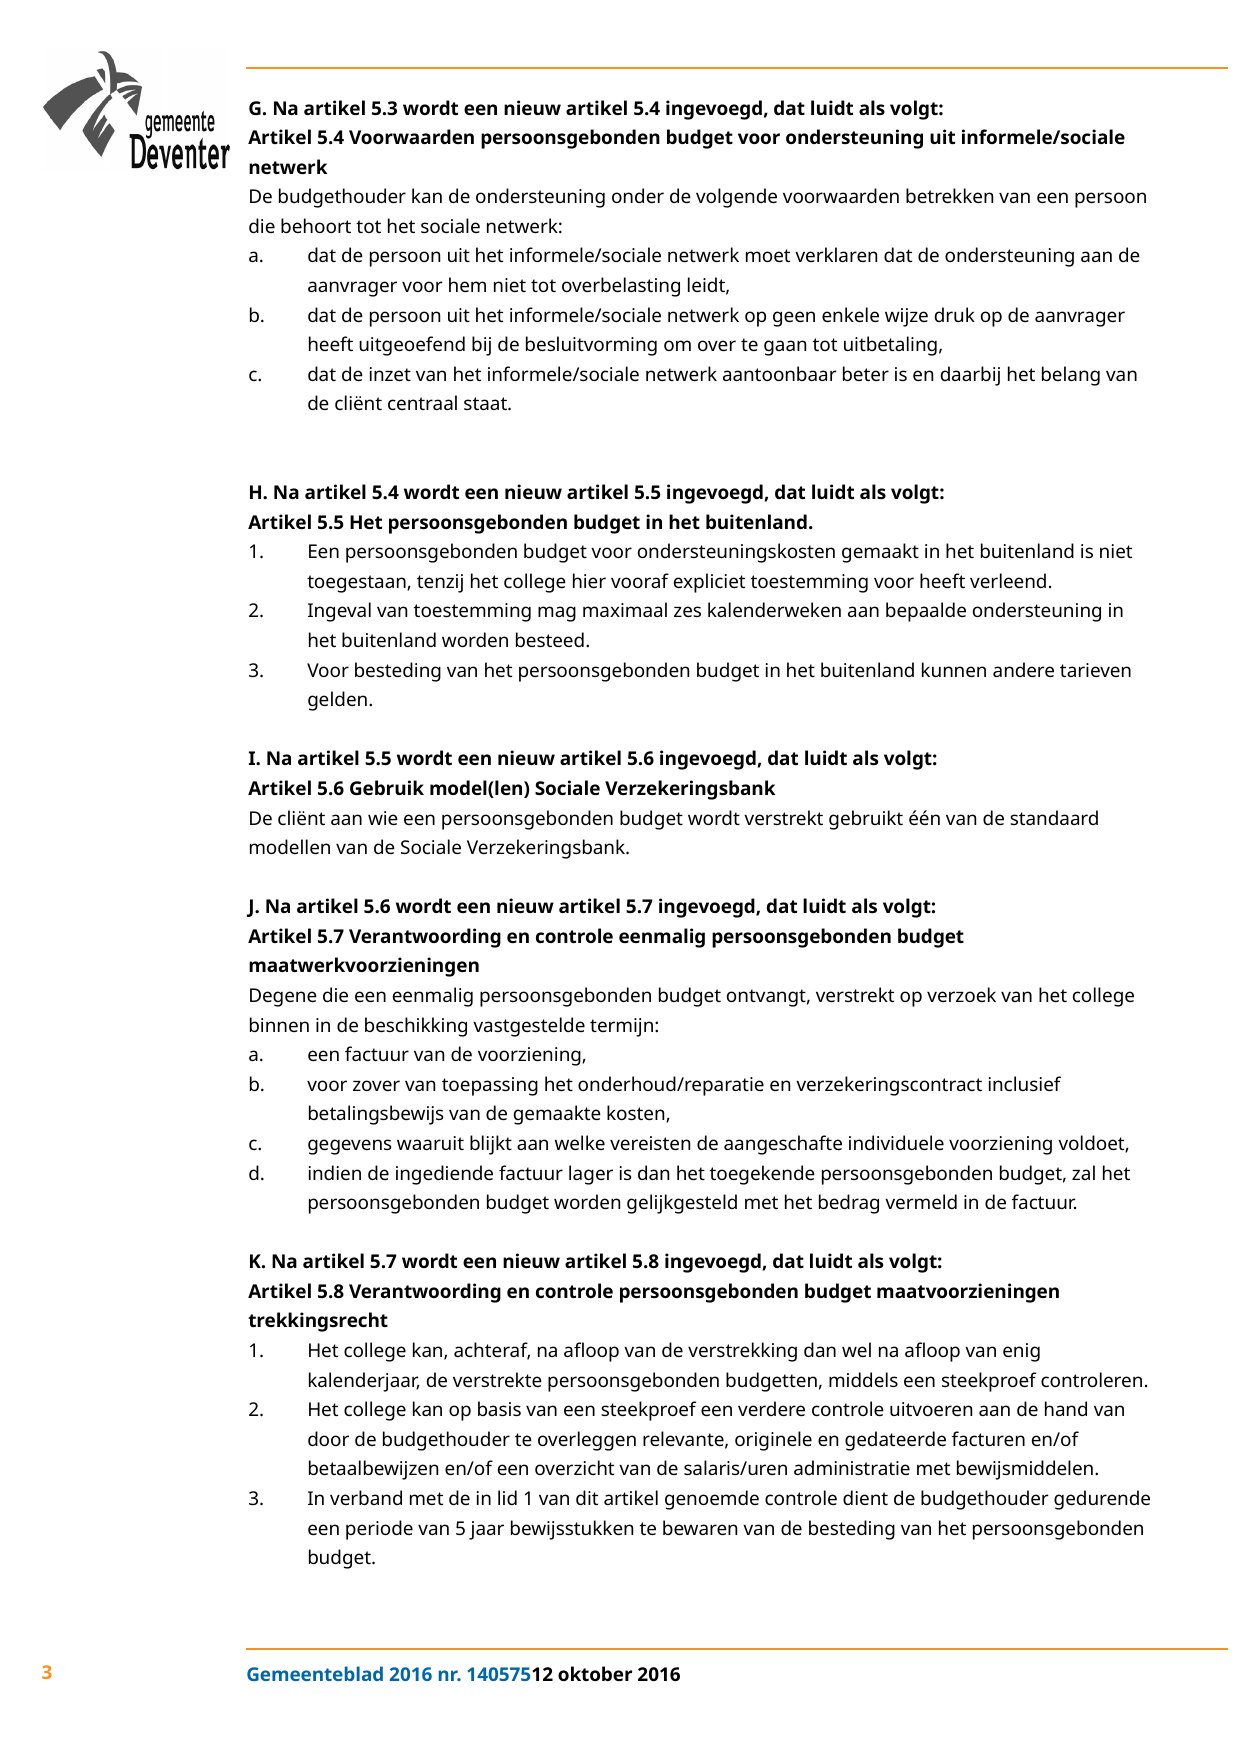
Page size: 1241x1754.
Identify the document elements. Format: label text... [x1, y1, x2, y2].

list dat de persoon uit het informele/sociale netwerk op geen enkele wijze druk op de aanvrager heeft uitgeoefend bij de besluitvorming om over te gaan tot uitbetaling, [248, 302, 1152, 357]
text De budgethouder kan de ondersteuning onder de volgende voorwaarden betrekken van een persoon die behoort tot het sociale netwerk: [248, 183, 1152, 239]
text Artikel 5.8 Verantwoording en controle persoonsgebonden budget maatvoorzieningen trekkingsrecht [248, 1278, 1152, 1333]
text Artikel 5.6 Gebruik model(len) Sociale Verzekeringsbank [248, 775, 1152, 801]
text Artikel 5.7 Verantwoording en controle eenmalig persoonsgebonden budget maatwerkvoorzieningen [248, 923, 1152, 978]
text K. Na artikel 5.7 wordt een nieuw artikel 5.8 ingevoegd, dat luidt als volgt: [248, 1248, 1152, 1274]
text Degene die een eenmalig persoonsgebonden budget ontvangt, verstrekt op verzoek van het college binnen in de beschikking vastgestelde termijn: [248, 982, 1152, 1038]
text Artikel 5.5 Het persoonsgebonden budget in het buitenland. [248, 509, 1152, 535]
list voor zover van toepassing het onderhoud/reparatie en verzekeringscontract inclusief betalingsbewijs van de gemaakte kosten, [248, 1071, 1152, 1126]
list Voor besteding van het persoonsgebonden budget in het buitenland kunnen andere tarieven gelden. [248, 657, 1152, 712]
text G. Na artikel 5.3 wordt een nieuw artikel 5.4 ingevoegd, dat luidt als volgt: [248, 95, 1152, 121]
list Het college kan, achteraf, na afloop van de verstrekking dan wel na afloop van enig kalenderjaar, de verstrekte persoonsgebonden budgetten, middels een steekproef controleren. [248, 1337, 1152, 1393]
list Een persoonsgebonden budget voor ondersteuningskosten gemaakt in het buitenland is niet toegestaan, tenzij het college hier vooraf expliciet toestemming voor heeft verleend. [248, 538, 1152, 594]
list indien de ingediende factuur lager is dan het toegekende persoonsgebonden budget, zal het persoonsgebonden budget worden gelijkgesteld met het bedrag vermeld in de factuur. [248, 1160, 1152, 1215]
text I. Na artikel 5.5 wordt een nieuw artikel 5.6 ingevoegd, dat luidt als volgt: [248, 746, 1152, 771]
list een factuur van de voorziening, [248, 1041, 1152, 1067]
list gegevens waaruit blijkt aan welke vereisten de aangeschafte individuele voorziening voldoet, [248, 1130, 1152, 1156]
list In verband met de in lid 1 van dit artikel genoemde controle dient de budgethouder gedurende een periode van 5 jaar bewijsstukken te bewaren van de besteding van het persoonsgebonden budget. [248, 1485, 1152, 1570]
list Het college kan op basis van een steekproef een verdere controle uitvoeren aan de hand van door de budgethouder te overleggen relevante, originele en gedateerde facturen en/of betaalbewijzen en/of een overzicht van de salaris/uren administratie met bewijsmiddelen. [248, 1396, 1152, 1481]
text H. Na artikel 5.4 wordt een nieuw artikel 5.5 ingevoegd, dat luidt als volgt: [248, 479, 1152, 505]
text J. Na artikel 5.6 wordt een nieuw artikel 5.7 ingevoegd, dat luidt als volgt: [248, 893, 1152, 919]
picture [41, 47, 231, 172]
list Ingeval van toestemming mag maximaal zes kalenderweken aan bepaalde ondersteuning in het buitenland worden besteed. [248, 598, 1152, 653]
list dat de persoon uit het informele/sociale netwerk moet verklaren dat de ondersteuning aan de aanvrager voor hem niet tot overbelasting leidt, [248, 243, 1152, 298]
text De cliënt aan wie een persoonsgebonden budget wordt verstrekt gebruikt één van de standaard modellen van de Sociale Verzekeringsbank. [248, 805, 1152, 860]
list dat de inzet van het informele/sociale netwerk aantoonbaar beter is en daarbij het belang van de cliënt centraal staat. [248, 361, 1152, 416]
text Artikel 5.4 Voorwaarden persoonsgebonden budget voor ondersteuning uit informele/sociale netwerk [248, 124, 1152, 180]
